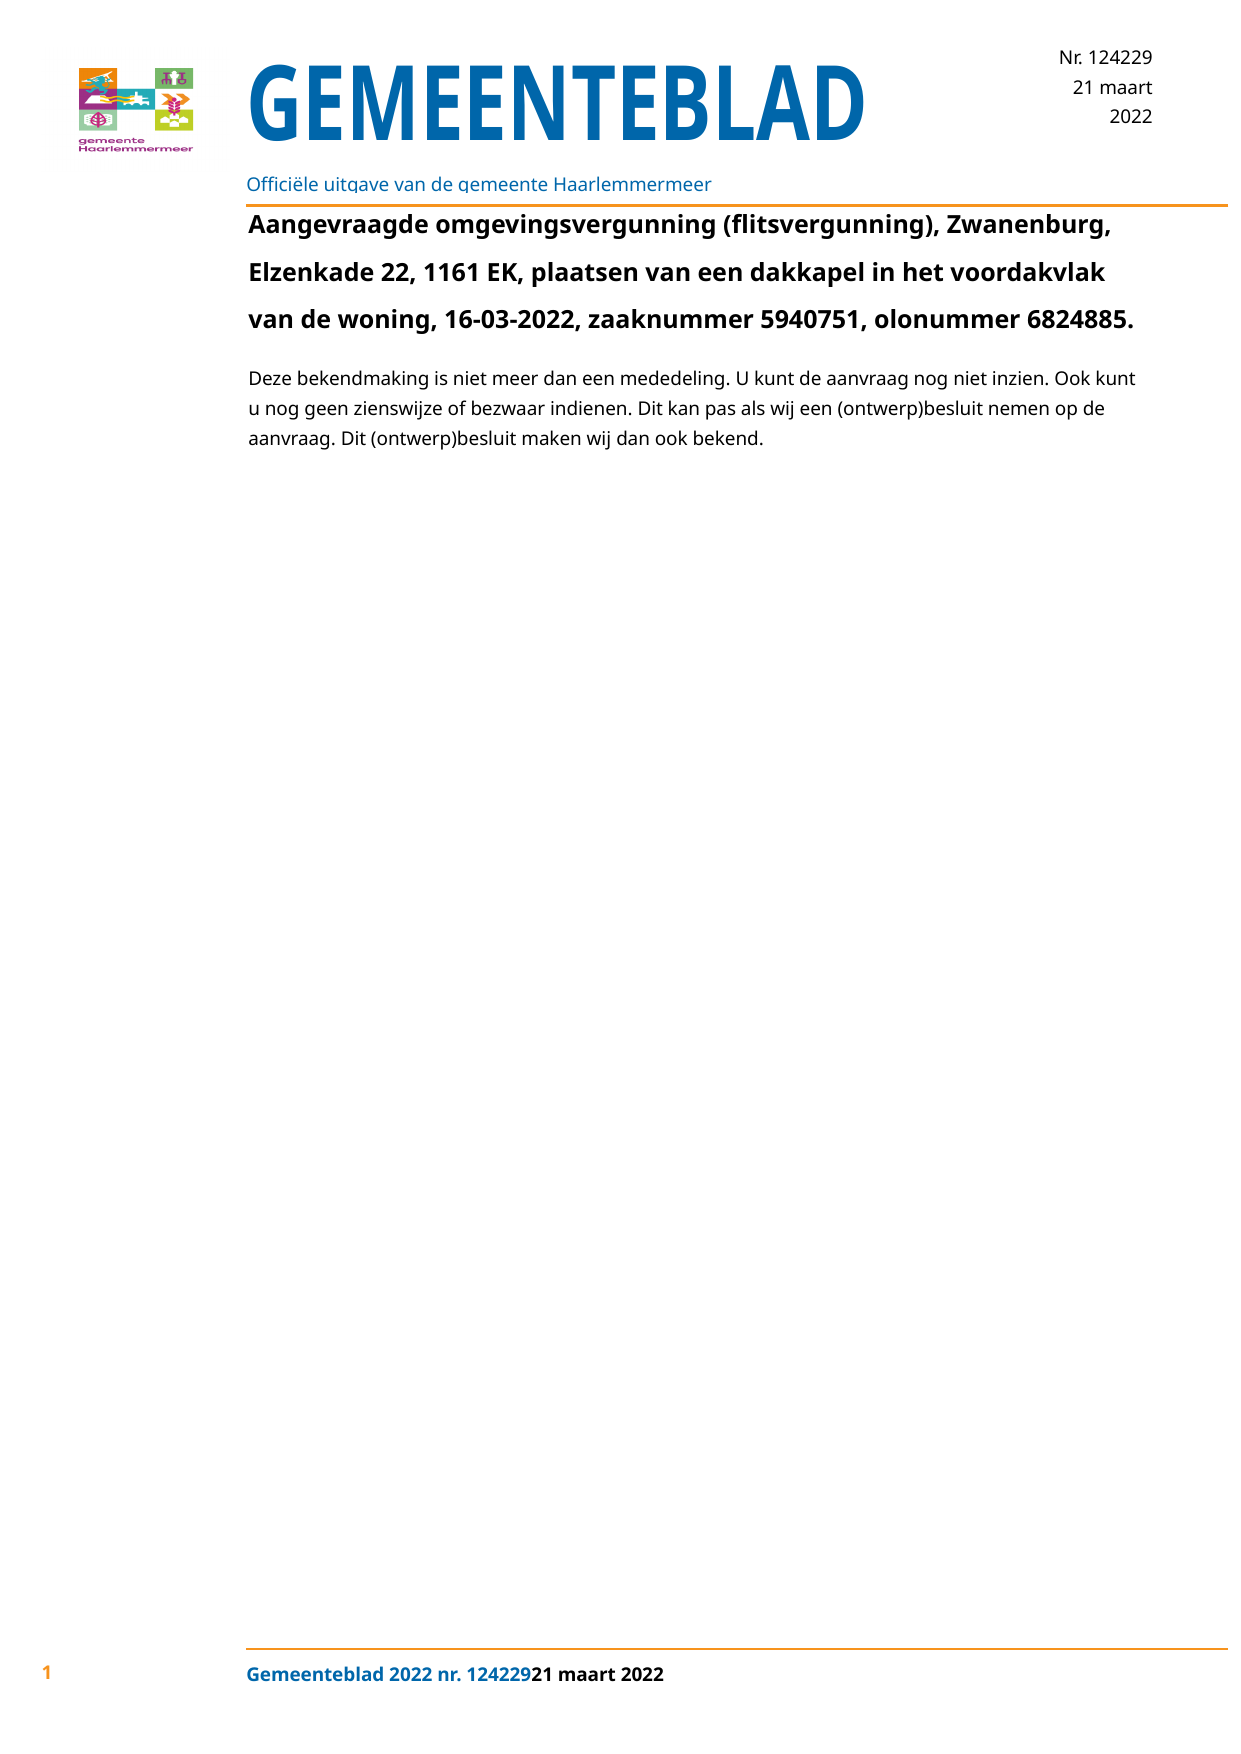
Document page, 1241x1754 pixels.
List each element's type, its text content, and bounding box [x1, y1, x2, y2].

picture [41, 47, 231, 172]
text Aangevraagde omgevingsvergunning (flitsvergunning), Zwanenburg, Elzenkade 22, 1161 EK, plaatsen van een dakkapel in het voordakvlak van de woning, 16-03-2022, zaaknummer 5940751, olonummer 6824885. [248, 207, 1152, 336]
text Deze bekendmaking is niet meer dan een mededeling. U kunt de aanvraag nog niet inzien. Ook kunt u nog geen zienswijze of bezwaar indienen. Dit kan pas als wij een (ontwerp)besluit nemen op de aanvraag. Dit (ontwerp)besluit maken wij dan ook bekend. [248, 366, 1152, 450]
